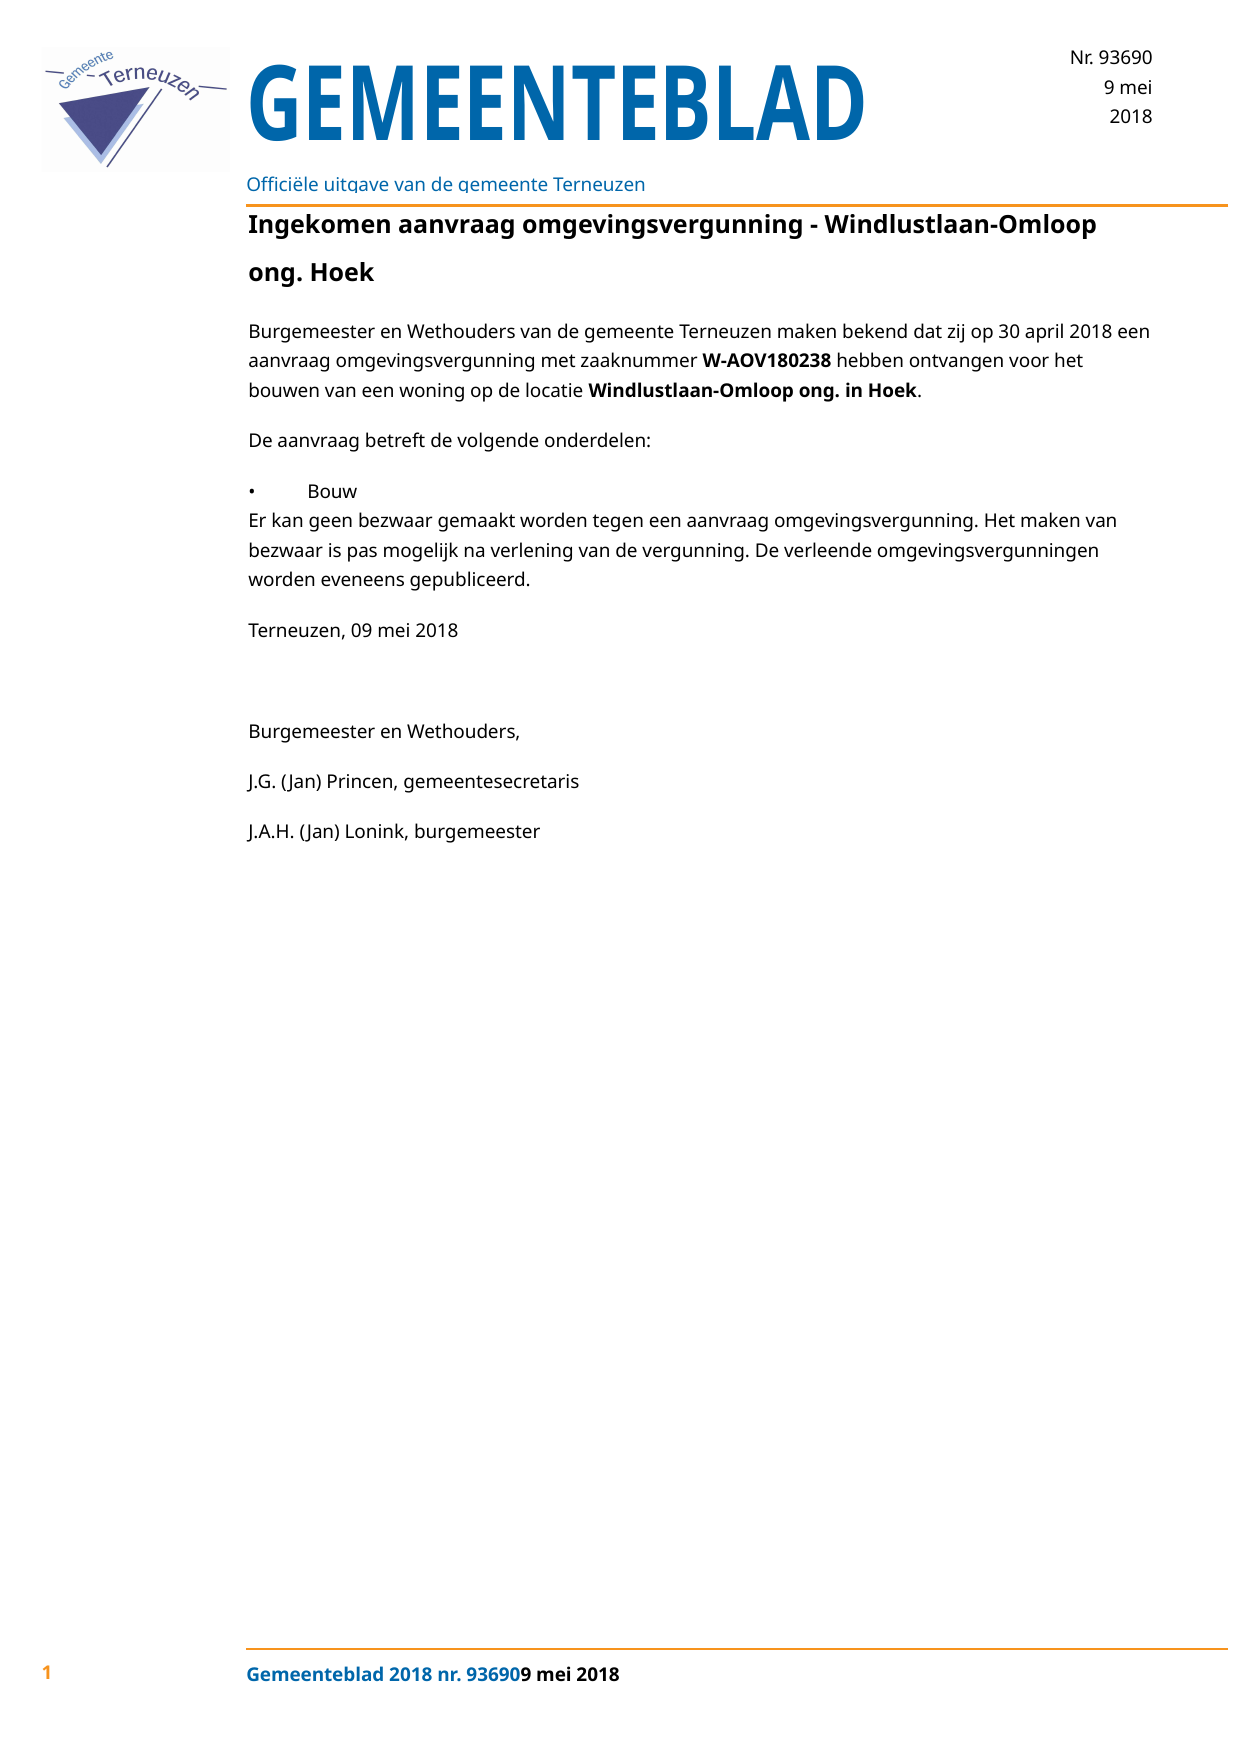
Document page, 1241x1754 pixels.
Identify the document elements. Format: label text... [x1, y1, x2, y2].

text J.A.H. (Jan) Lonink, burgemeester [248, 819, 1152, 844]
text De aanvraag betreft de volgende onderdelen: [248, 427, 1152, 453]
text Burgemeester en Wethouders, [248, 718, 1152, 744]
text Ingekomen aanvraag omgevingsvergunning - Windlustlaan-Omloop ong. Hoek [248, 207, 1152, 288]
text Terneuzen, 09 mei 2018 [248, 617, 1152, 643]
text Burgemeester en Wethouders van de gemeente Terneuzen maken bekend dat zij op 30 april 2018 een aanvraag omgevingsvergunning met zaaknummer W-AOV180238 hebben ontvangen voor het bouwen van een woning op de locatie Windlustlaan-Omloop ong. in Hoek. [248, 318, 1152, 403]
picture [41, 47, 231, 172]
text J.G. (Jan) Princen, gemeentesecretaris [248, 768, 1152, 794]
list Bouw [248, 478, 1152, 504]
text Er kan geen bezwaar gemaakt worden tegen een aanvraag omgevingsvergunning. Het maken van bezwaar is pas mogelijk na verlening van de vergunning. De verleende omgevingsvergunningen worden eveneens gepubliceerd. [248, 507, 1152, 592]
